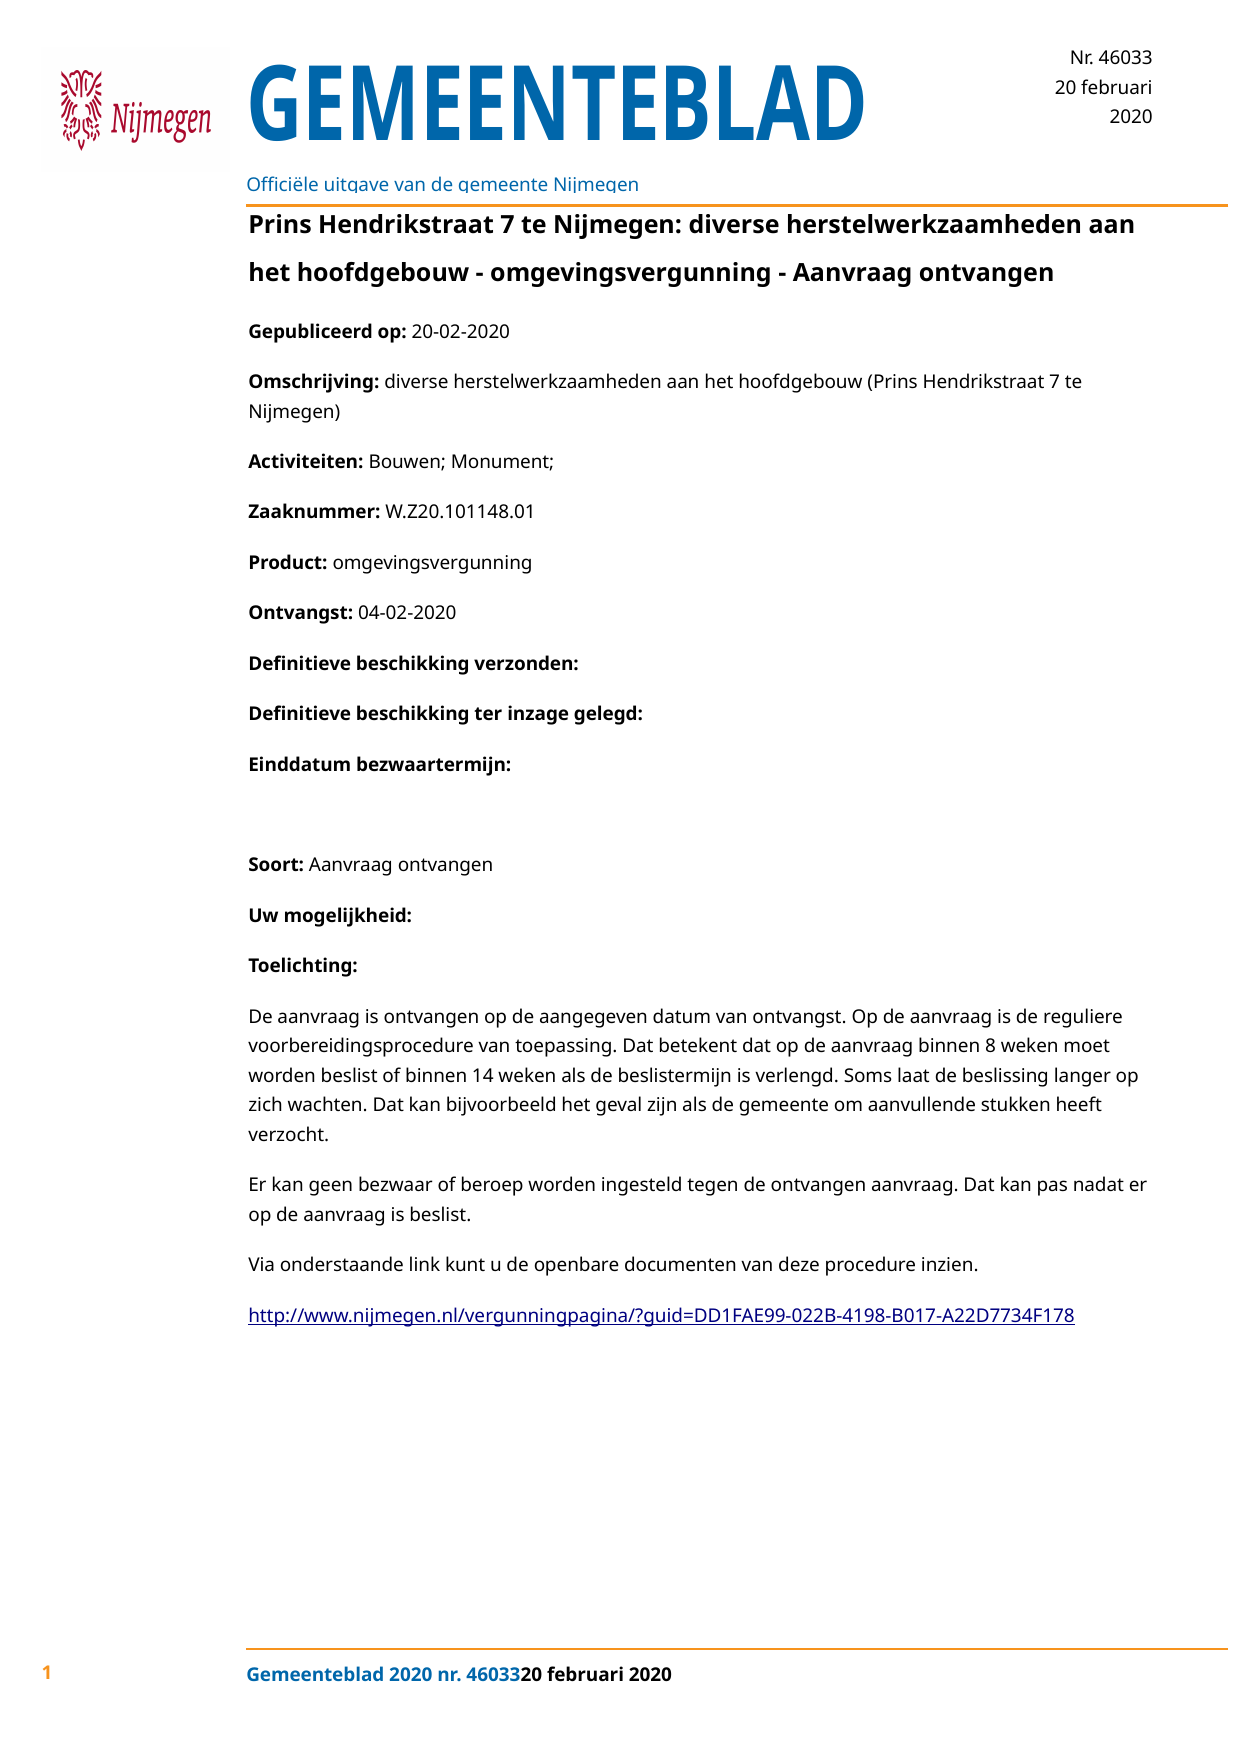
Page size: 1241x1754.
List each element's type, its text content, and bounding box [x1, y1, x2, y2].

text Toelichting: [248, 952, 1152, 978]
text Definitieve beschikking ter inzage gelegd: [248, 700, 1152, 726]
text Er kan geen bezwaar of beroep worden ingesteld tegen de ontvangen aanvraag. Dat kan pas nadat er op de aanvraag is beslist. [248, 1172, 1152, 1227]
text Soort: Aanvraag ontvangen [248, 852, 1152, 877]
text Zaaknummer: W.Z20.101148.01 [248, 499, 1152, 524]
text Prins Hendrikstraat 7 te Nijmegen: diverse herstelwerkzaamheden aan het hoofdgebouw - omgevingsvergunning - Aanvraag ontvangen [248, 207, 1152, 288]
text Gepubliceerd op: 20-02-2020 [248, 318, 1152, 344]
text Einddatum bezwaartermijn: [248, 751, 1152, 777]
text Activiteiten: Bouwen; Monument; [248, 448, 1152, 474]
text Product: omgevingsvergunning [248, 549, 1152, 575]
text http://www.nijmegen.nl/vergunningpagina/?guid=DD1FAE99-022B-4198-B017-A22D7734F178 [248, 1302, 1152, 1328]
text De aanvraag is ontvangen op de aangegeven datum van ontvangst. Op de aanvraag is de reguliere voorbereidingsprocedure van toepassing. Dat betekent dat op de aanvraag binnen 8 weken moet worden beslist of binnen 14 weken als de beslistermijn is verlengd. Soms laat de beslissing langer op zich wachten. Dat kan bijvoorbeeld het geval zijn als de gemeente om aanvullende stukken heeft verzocht. [248, 1003, 1152, 1147]
text Omschrijving: diverse herstelwerkzaamheden aan het hoofdgebouw (Prins Hendrikstraat 7 te Nijmegen) [248, 368, 1152, 424]
text Definitieve beschikking verzonden: [248, 650, 1152, 676]
text Uw mogelijkheid: [248, 902, 1152, 928]
text Ontvangst: 04-02-2020 [248, 599, 1152, 625]
picture [41, 47, 231, 172]
text Via onderstaande link kunt u de openbare documenten van deze procedure inzien. [248, 1252, 1152, 1277]
